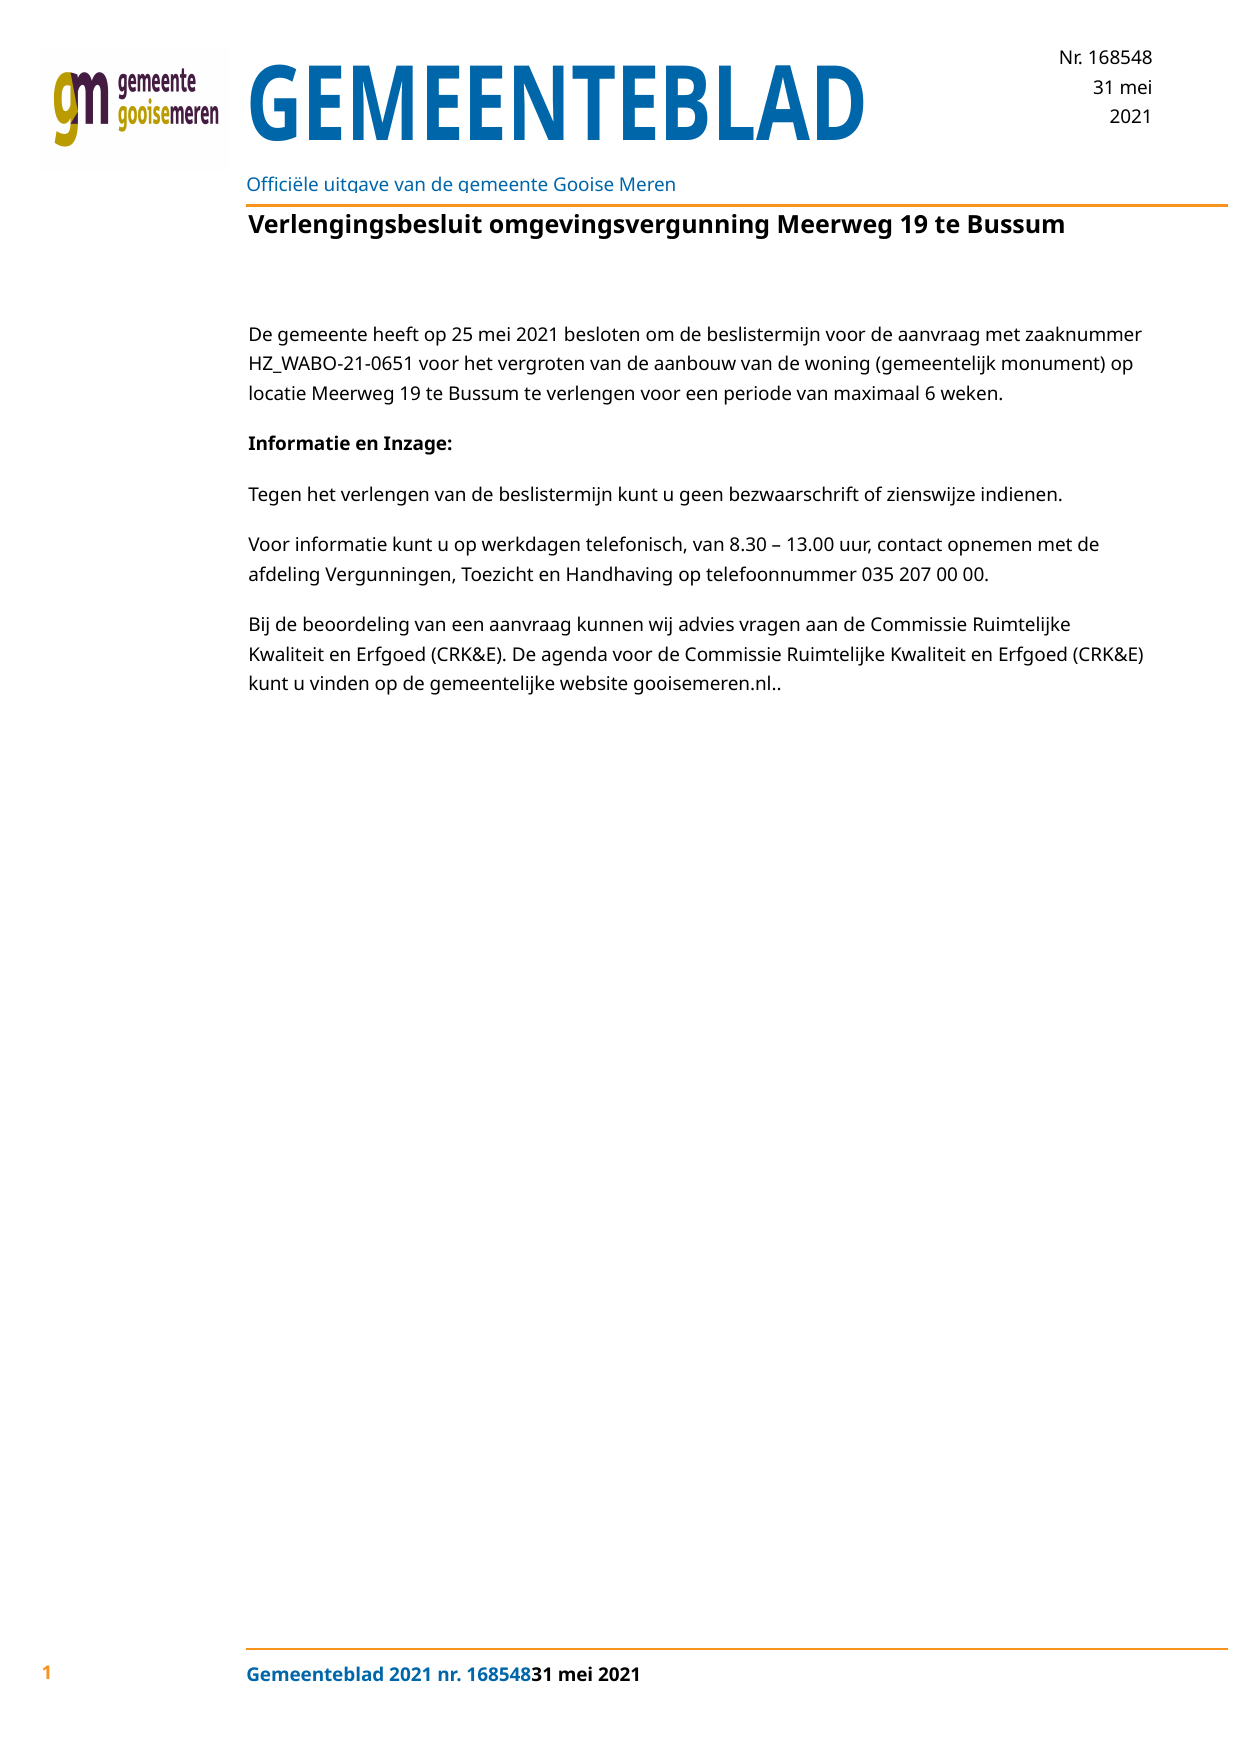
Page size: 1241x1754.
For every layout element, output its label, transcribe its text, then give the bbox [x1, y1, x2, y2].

text Informatie en Inzage: [248, 430, 1152, 456]
text Bij de beoordeling van een aanvraag kunnen wij advies vragen aan de Commissie Ruimtelijke Kwaliteit en Erfgoed (CRK&E). De agenda voor de Commissie Ruimtelijke Kwaliteit en Erfgoed (CRK&E) kunt u vinden op de gemeentelijke website gooisemeren.nl.. [248, 611, 1152, 696]
text De gemeente heeft op 25 mei 2021 besloten om de beslistermijn voor de aanvraag met zaaknummer HZ_WABO-21-0651 voor het vergroten van de aanbouw van de woning (gemeentelijk monument) op locatie Meerweg 19 te Bussum te verlengen voor een periode van maximaal 6 weken. [248, 321, 1152, 406]
text Verlengingsbesluit omgevingsvergunning Meerweg 19 te Bussum [248, 207, 1152, 241]
text Tegen het verlengen van de beslistermijn kunt u geen bezwaarschrift of zienswijze indienen. [248, 481, 1152, 506]
text Voor informatie kunt u op werkdagen telefonisch, van 8.30 – 13.00 uur, contact opnemen met de afdeling Vergunningen, Toezicht en Handhaving op telefoonnummer 035 207 00 00. [248, 531, 1152, 586]
picture [41, 47, 231, 172]
